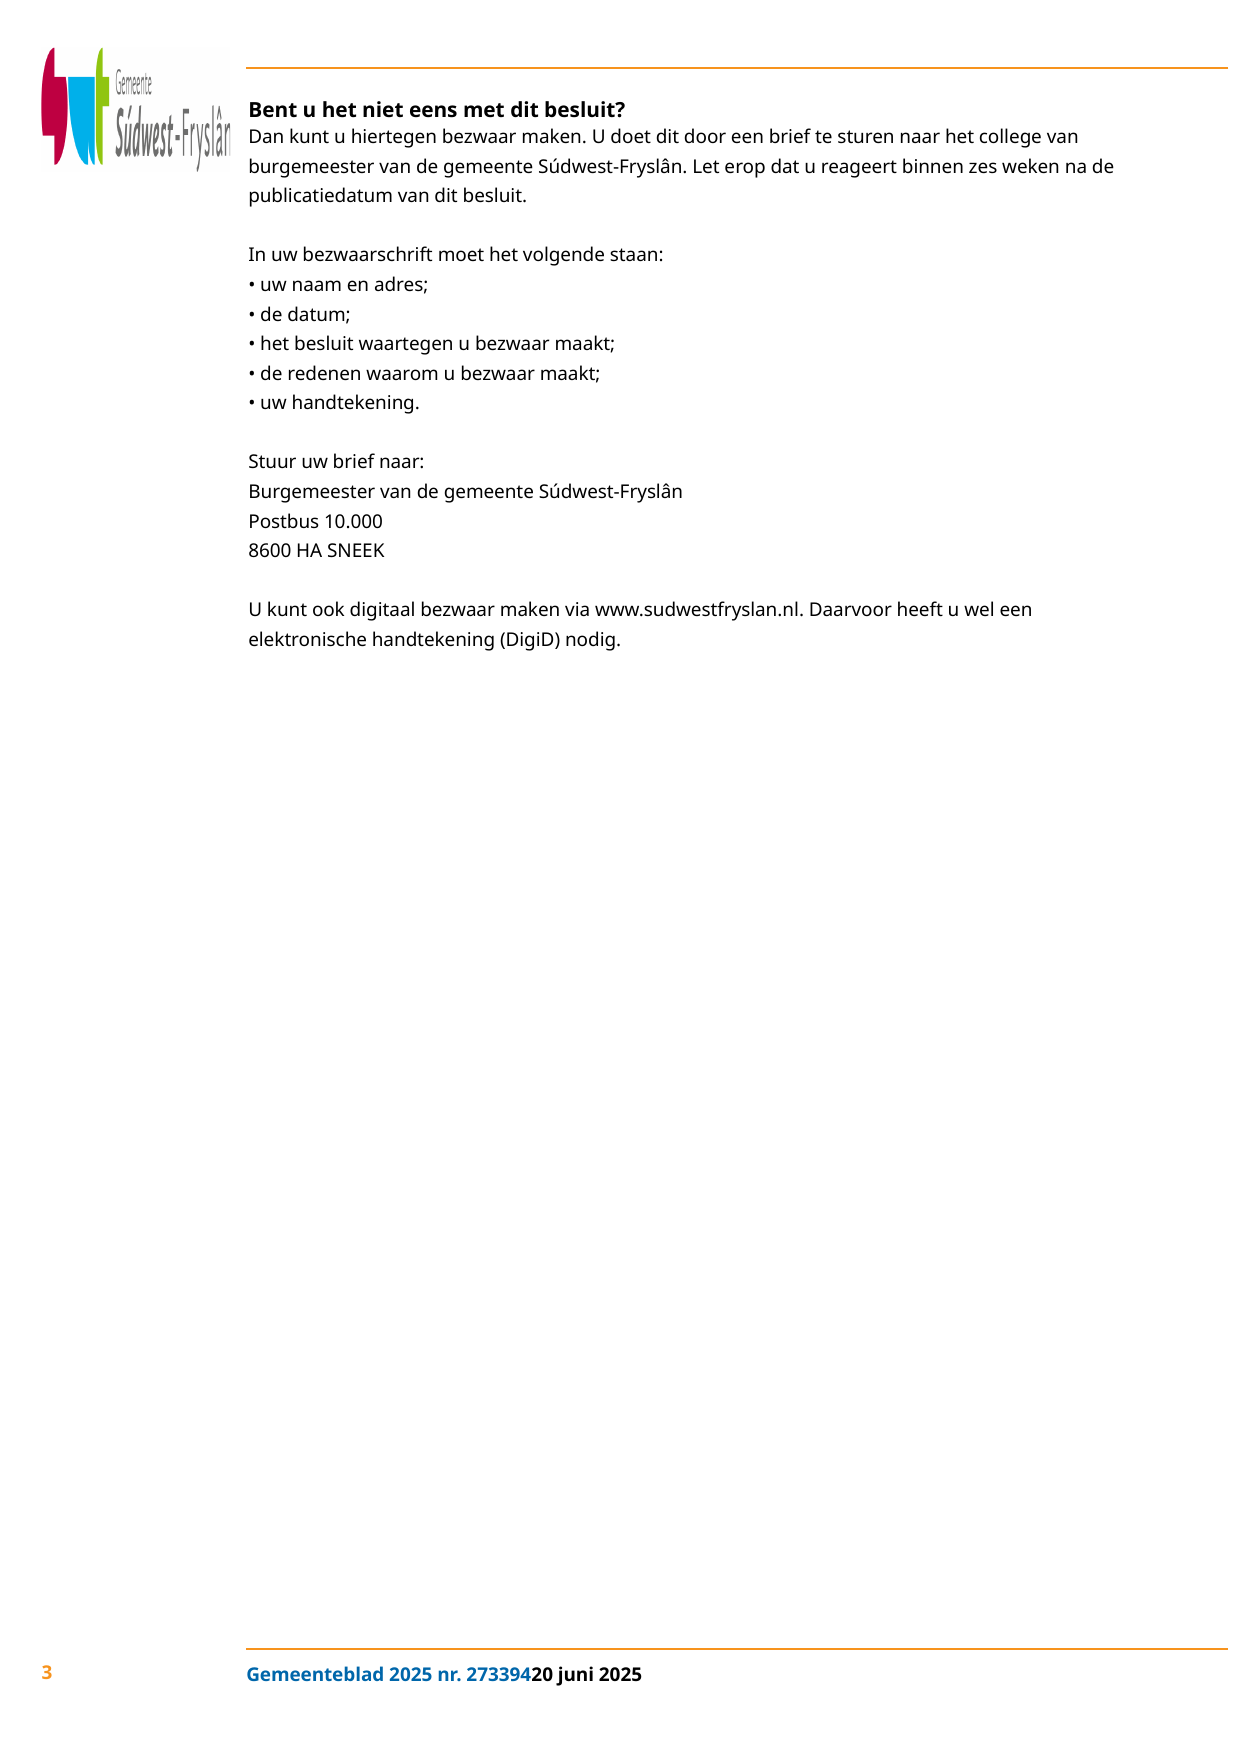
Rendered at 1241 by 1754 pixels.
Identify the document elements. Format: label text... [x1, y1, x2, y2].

text • uw handtekening. [248, 389, 1152, 415]
text 8600 HA SNEEK [248, 537, 1152, 563]
text Bent u het niet eens met dit besluit? [248, 95, 1152, 123]
picture [41, 47, 231, 172]
text Postbus 10.000 [248, 508, 1152, 534]
text Dan kunt u hiertegen bezwaar maken. U doet dit door een brief te sturen naar het college van burgemeester van de gemeente Súdwest-Fryslân. Let erop dat u reageert binnen zes weken na de publicatiedatum van dit besluit. [248, 123, 1152, 208]
text Stuur uw brief naar: [248, 449, 1152, 474]
text In uw bezwaarschrift moet het volgende staan: [248, 242, 1152, 267]
text • de datum; [248, 301, 1152, 327]
text Burgemeester van de gemeente Súdwest-Fryslân [248, 478, 1152, 504]
text • het besluit waartegen u bezwaar maakt; [248, 330, 1152, 356]
text • uw naam en adres; [248, 271, 1152, 297]
text • de redenen waarom u bezwaar maakt; [248, 360, 1152, 386]
text U kunt ook digitaal bezwaar maken via www.sudwestfryslan.nl. Daarvoor heeft u wel een elektronische handtekening (DigiD) nodig. [248, 597, 1152, 652]
